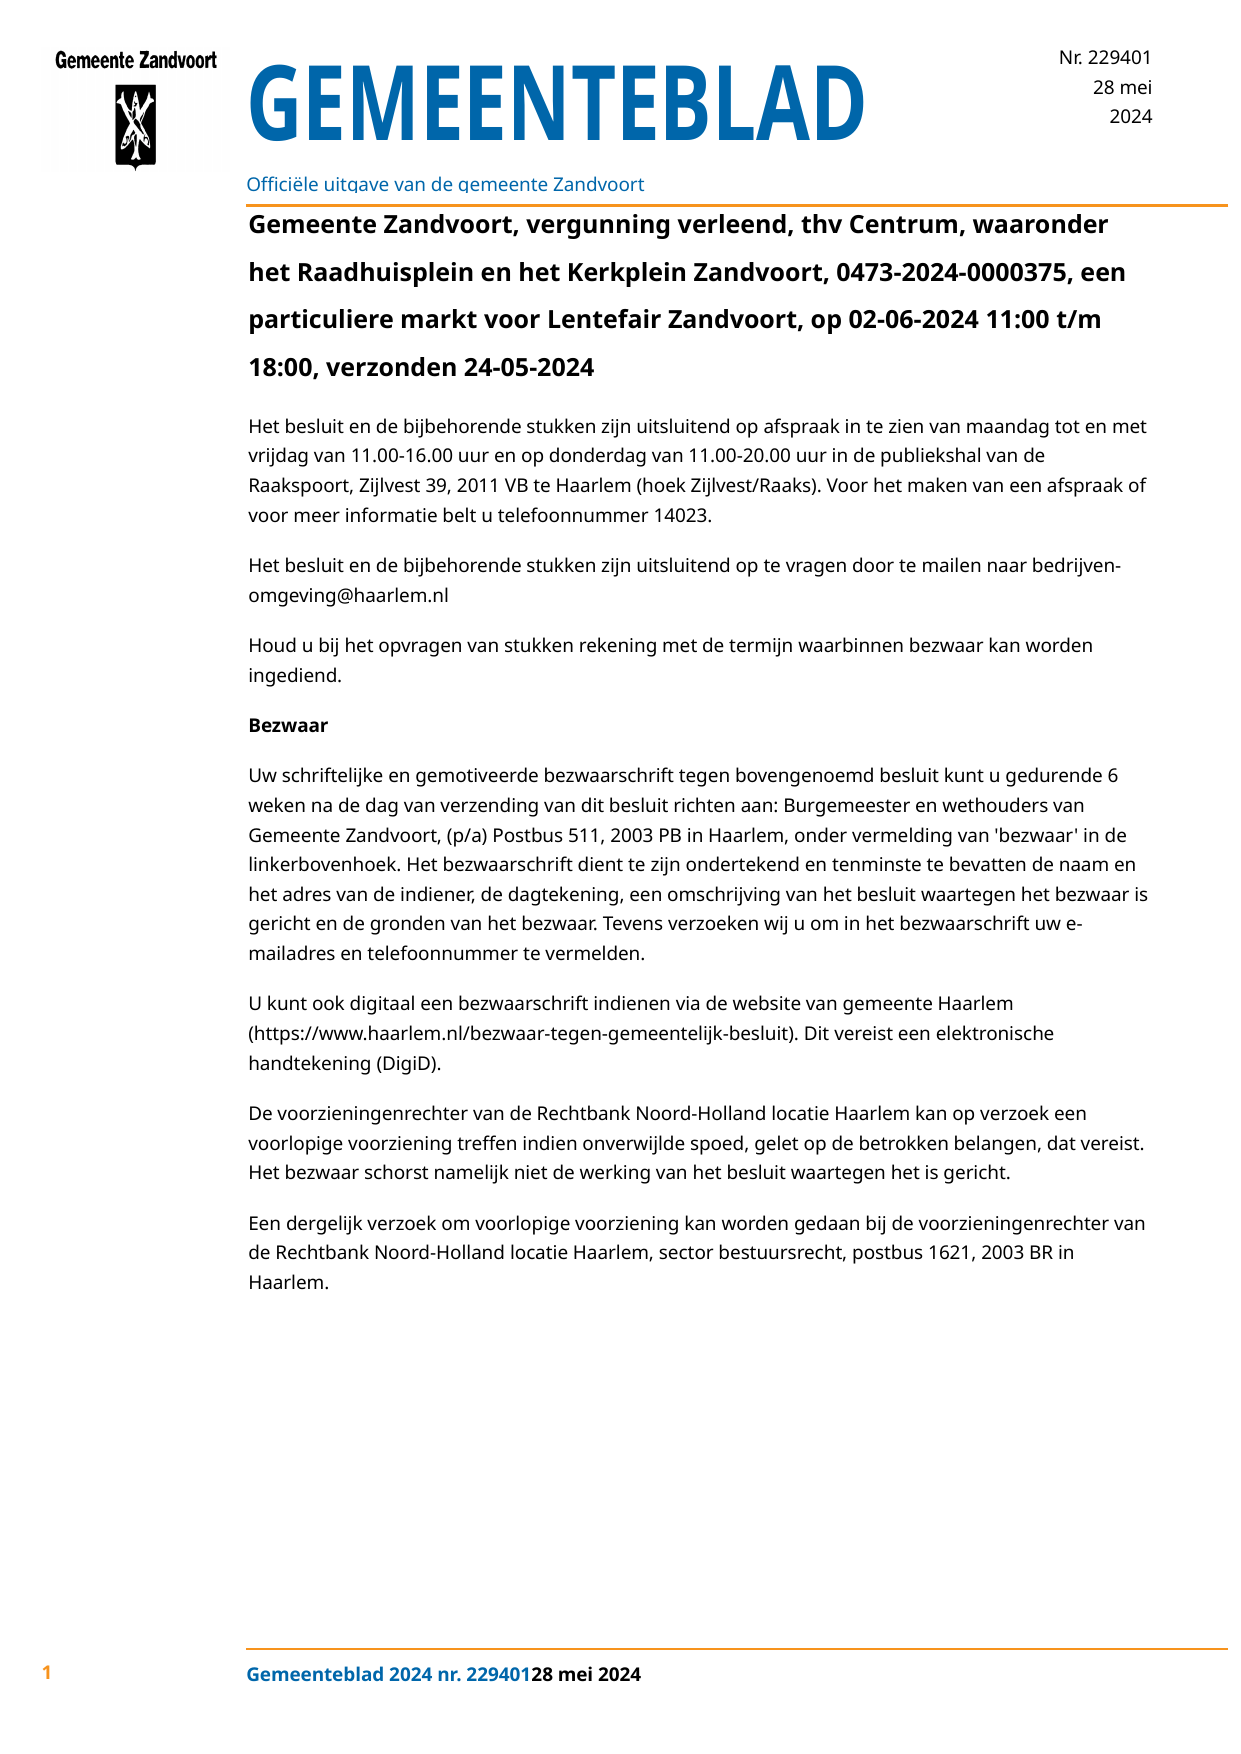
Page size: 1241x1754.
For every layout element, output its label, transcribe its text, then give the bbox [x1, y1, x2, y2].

text Het besluit en de bijbehorende stukken zijn uitsluitend op te vragen door te mailen naar bedrijven-omgeving@haarlem.nl [248, 552, 1152, 608]
text Gemeente Zandvoort, vergunning verleend, thv Centrum, waaronder het Raadhuisplein en het Kerkplein Zandvoort, 0473-2024-0000375, een particuliere markt voor Lentefair Zandvoort, op 02-06-2024 11:00 t/m 18:00, verzonden 24-05-2024 [248, 207, 1152, 384]
text U kunt ook digitaal een bezwaarschrift indienen via de website van gemeente Haarlem (https://www.haarlem.nl/bezwaar-tegen-gemeentelijk-besluit). Dit vereist een elektronische handtekening (DigiD). [248, 991, 1152, 1076]
text De voorzieningenrechter van de Rechtbank Noord-Holland locatie Haarlem kan op verzoek een voorlopige voorziening treffen indien onverwijlde spoed, gelet op de betrokken belangen, dat vereist. Het bezwaar schorst namelijk niet de werking van het besluit waartegen het is gericht. [248, 1100, 1152, 1185]
picture [41, 47, 231, 172]
text Bezwaar [248, 712, 1152, 738]
text Het besluit en de bijbehorende stukken zijn uitsluitend op afspraak in te zien van maandag tot en met vrijdag van 11.00-16.00 uur en op donderdag van 11.00-20.00 uur in de publiekshal van de Raakspoort, Zijlvest 39, 2011 VB te Haarlem (hoek Zijlvest/Raaks). Voor het maken van een afspraak of voor meer informatie belt u telefoonnummer 14023. [248, 413, 1152, 528]
text Een dergelijk verzoek om voorlopige voorziening kan worden gedaan bij de voorzieningenrechter van de Rechtbank Noord-Holland locatie Haarlem, sector bestuursrecht, postbus 1621, 2003 BR in Haarlem. [248, 1210, 1152, 1295]
text Houd u bij het opvragen van stukken rekening met de termijn waarbinnen bezwaar kan worden ingediend. [248, 632, 1152, 688]
text Uw schriftelijke en gemotiveerde bezwaarschrift tegen bovengenoemd besluit kunt u gedurende 6 weken na de dag van verzending van dit besluit richten aan: Burgemeester en wethouders van Gemeente Zandvoort, (p/a) Postbus 511, 2003 PB in Haarlem, onder vermelding van 'bezwaar' in de linkerbovenhoek. Het bezwaarschrift dient te zijn ondertekend en tenminste te bevatten de naam en het adres van de indiener, de dagtekening, een omschrijving van het besluit waartegen het bezwaar is gericht en de gronden van het bezwaar. Tevens verzoeken wij u om in het bezwaarschrift uw e-mailadres en telefoonnummer te vermelden. [248, 763, 1152, 966]
